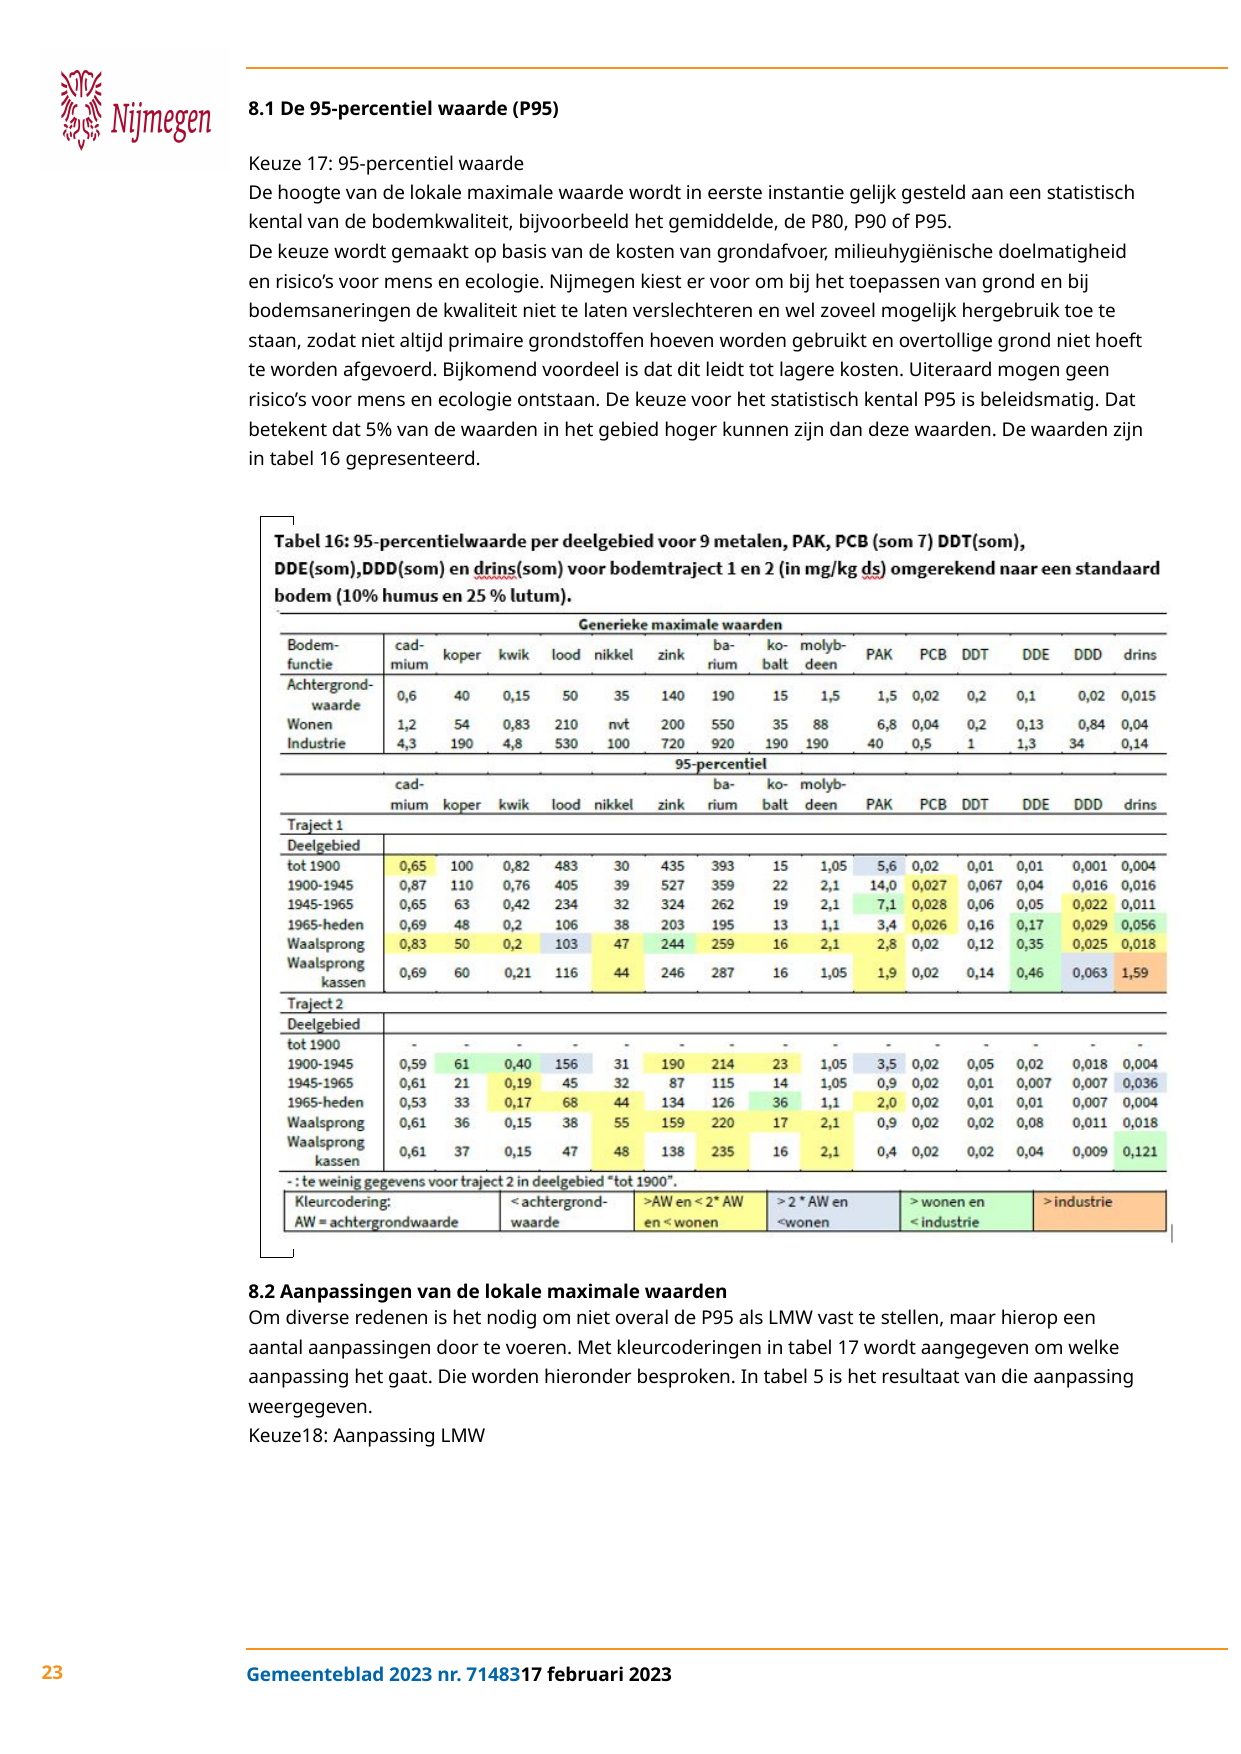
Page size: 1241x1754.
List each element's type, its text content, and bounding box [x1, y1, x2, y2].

picture [41, 47, 231, 172]
table_header Keuze 17: 95-percentiel waarde [248, 150, 1152, 176]
picture [268, 525, 1173, 1249]
text De keuze wordt gemaakt op basis van de kosten van grondafvoer, milieuhygiënische doelmatigheid en risico’s voor mens en ecologie. Nijmegen kiest er voor om bij het toepassen van grond en bij bodemsaneringen de kwaliteit niet te laten verslechteren en wel zoveel mogelijk hergebruik toe te staan, zodat niet altijd primaire grondstoffen hoeven worden gebruikt en overtollige grond niet hoeft te worden afgevoerd. Bijkomend voordeel is dat dit leidt tot lagere kosten. Uiteraard mogen geen risico’s voor mens en ecologie ontstaan. De keuze voor het statistisch kental P95 is beleidsmatig. Dat betekent dat 5% van de waarden in het gebied hoger kunnen zijn dan deze waarden. De waarden zijn in tabel 16 gepresenteerd. [248, 238, 1152, 471]
text 8.2 Aanpassingen van de lokale maximale waarden [248, 1278, 1152, 1304]
text 8.1 De 95-percentiel waarde (P95) [248, 95, 1152, 121]
text De hoogte van de lokale maximale waarde wordt in eerste instantie gelijk gesteld aan een statistisch kental van de bodemkwaliteit, bijvoorbeeld het gemiddelde, de P80, P90 of P95. [248, 179, 1152, 234]
table_header Keuze18: Aanpassing LMW [248, 1423, 1152, 1448]
text Om diverse redenen is het nodig om niet overal de P95 als LMW vast te stellen, maar hierop een aantal aanpassingen door te voeren. Met kleurcoderingen in tabel 17 wordt aangegeven om welke aanpassing het gaat. Die worden hieronder besproken. In tabel 5 is het resultaat van die aanpassing weergegeven. [248, 1304, 1152, 1419]
